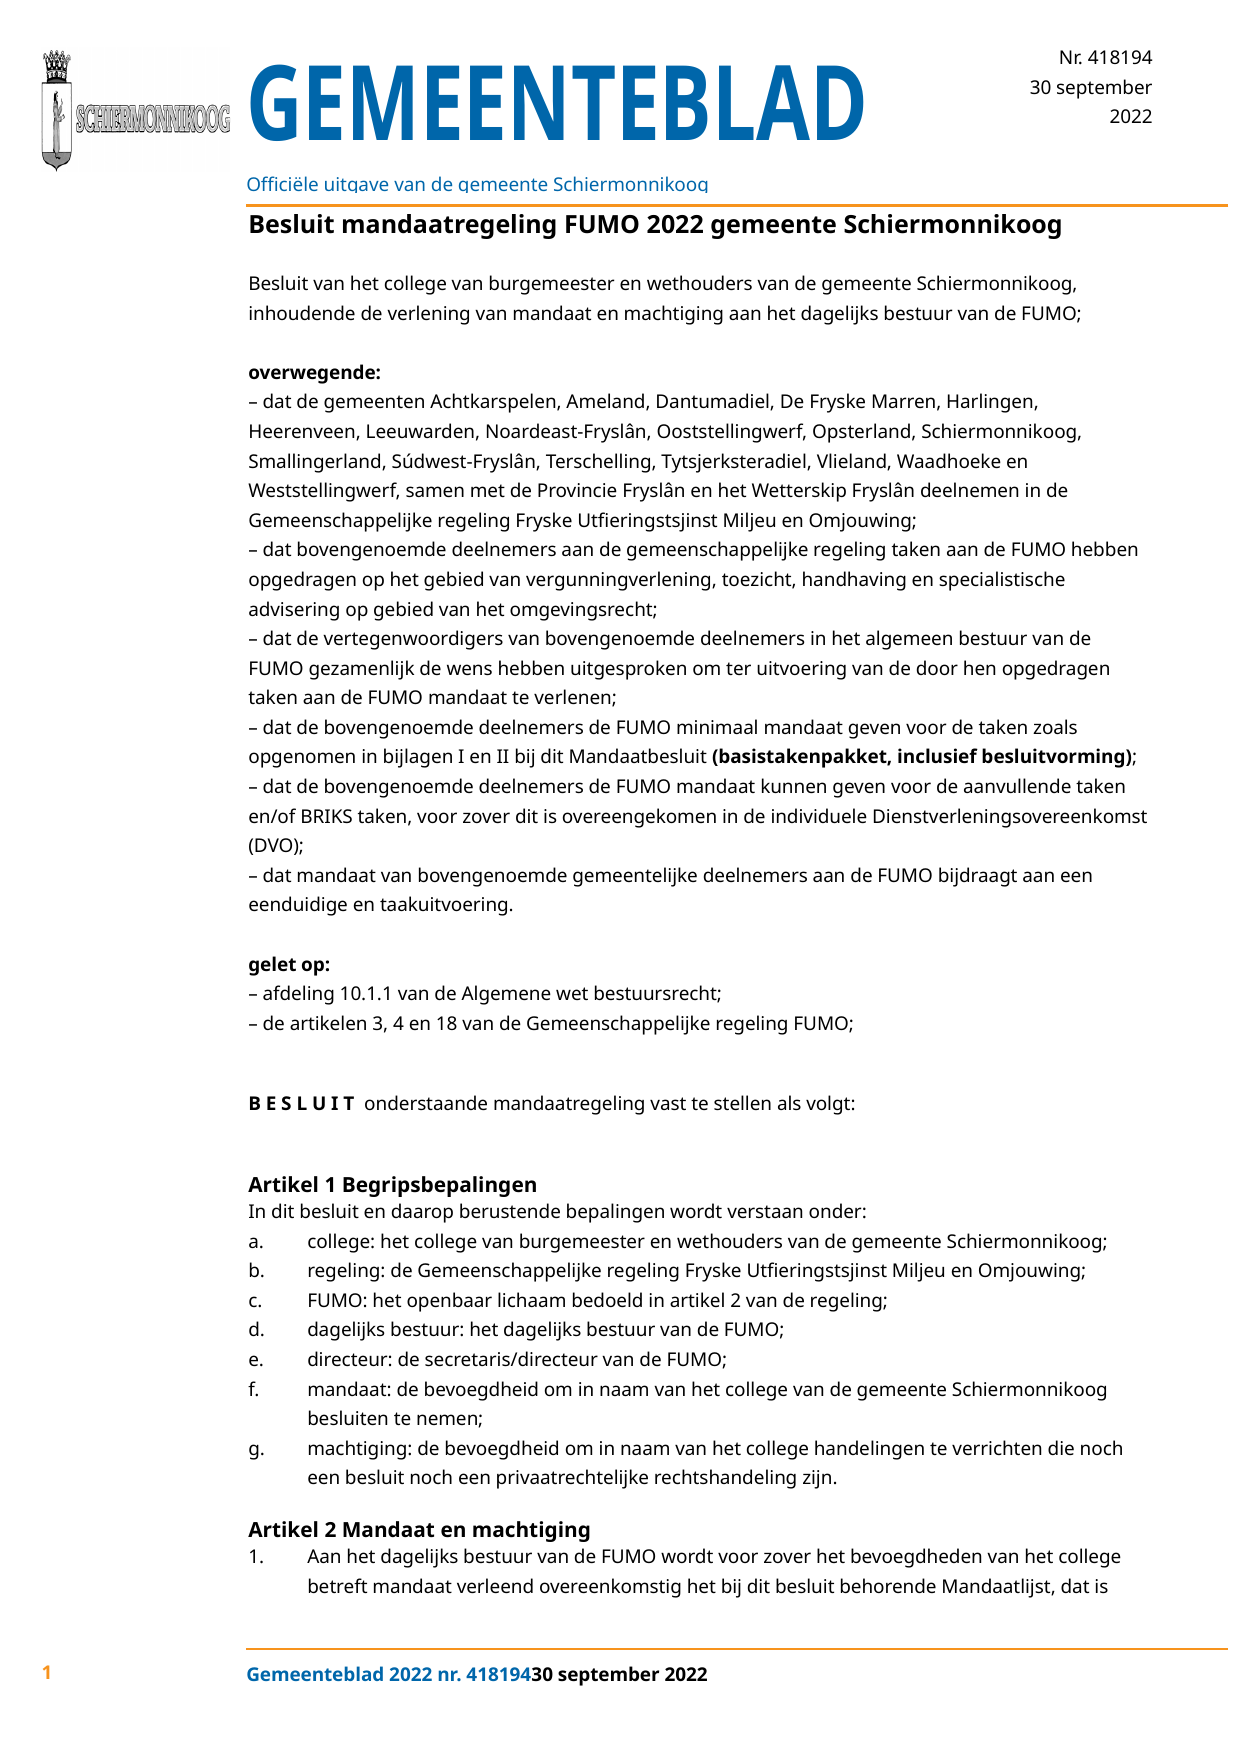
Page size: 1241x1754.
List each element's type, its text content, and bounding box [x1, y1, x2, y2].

picture [41, 47, 231, 172]
text – dat mandaat van bovengenoemde gemeentelijke deelnemers aan de FUMO bijdraagt aan een eenduidige en taakuitvoering. [248, 862, 1152, 917]
list Aan het dagelijks bestuur van de FUMO wordt voor zover het bevoegdheden van het college betreft mandaat verleend overeenkomstig het bij dit besluit behorende Mandaatlijst, dat is [248, 1543, 1152, 1599]
text – dat de bovengenoemde deelnemers de FUMO minimaal mandaat geven voor de taken zoals opgenomen in bijlagen I en II bij dit Mandaatbesluit (basistakenpakket, inclusief besluitvorming); [248, 714, 1152, 769]
text – dat de vertegenwoordigers van bovengenoemde deelnemers in het algemeen bestuur van de FUMO gezamenlijk de wens hebben uitgesproken om ter uitvoering van de door hen opgedragen taken aan de FUMO mandaat te verlenen; [248, 625, 1152, 710]
list mandaat: de bevoegdheid om in naam van het college van de gemeente Schiermonnikoog besluiten te nemen; [248, 1376, 1152, 1431]
text Besluit van het college van burgemeester en wethouders van de gemeente Schiermonnikoog, inhoudende de verlening van mandaat en machtiging aan het dagelijks bestuur van de FUMO; [248, 270, 1152, 326]
text – dat de gemeenten Achtkarspelen, Ameland, Dantumadiel, De Fryske Marren, Harlingen, Heerenveen, Leeuwarden, Noardeast-Fryslân, Ooststellingwerf, Opsterland, Schiermonnikoog, Smallingerland, Súdwest-Fryslân, Terschelling, Tytsjerksteradiel, Vlieland, Waadhoeke en Weststellingwerf, samen met de Provincie Fryslân en het Wetterskip Fryslân deelnemen in de Gemeenschappelijke regeling Fryske Utfieringstsjinst Miljeu en Omjouwing; [248, 389, 1152, 533]
text – afdeling 10.1.1 van de Algemene wet bestuursrecht; [248, 980, 1152, 1006]
text In dit besluit en daarop berustende bepalingen wordt verstaan onder: [248, 1198, 1152, 1224]
text – de artikelen 3, 4 en 18 van de Gemeenschappelijke regeling FUMO; [248, 1010, 1152, 1036]
text – dat de bovengenoemde deelnemers de FUMO mandaat kunnen geven voor de aanvullende taken en/of BRIKS taken, voor zover dit is overeengekomen in de individuele Dienstverleningsovereenkomst (DVO); [248, 773, 1152, 858]
text – dat bovengenoemde deelnemers aan de gemeenschappelijke regeling taken aan de FUMO hebben opgedragen op het gebied van vergunningverlening, toezicht, handhaving en specialistische advisering op gebied van het omgevingsrecht; [248, 537, 1152, 621]
list college: het college van burgemeester en wethouders van de gemeente Schiermonnikoog; [248, 1228, 1152, 1253]
list machtiging: de bevoegdheid om in naam van het college handelingen te verrichten die noch een besluit noch een privaatrechtelijke rechtshandeling zijn. [248, 1435, 1152, 1490]
text overwegende: [248, 359, 1152, 385]
text Artikel 2 Mandaat en machtiging [248, 1515, 1152, 1543]
text Besluit mandaatregeling FUMO 2022 gemeente Schiermonnikoog [248, 207, 1152, 241]
list directeur: de secretaris/directeur van de FUMO; [248, 1346, 1152, 1372]
text gelet op: [248, 951, 1152, 976]
list dagelijks bestuur: het dagelijks bestuur van de FUMO; [248, 1317, 1152, 1342]
list FUMO: het openbaar lichaam bedoeld in artikel 2 van de regeling; [248, 1287, 1152, 1313]
list regeling: de Gemeenschappelijke regeling Fryske Utfieringstsjinst Miljeu en Omjouwing; [248, 1257, 1152, 1283]
text B E S L U I T onderstaande mandaatregeling vast te stellen als volgt: [248, 1090, 1152, 1116]
text Artikel 1 Begripsbepalingen [248, 1170, 1152, 1198]
